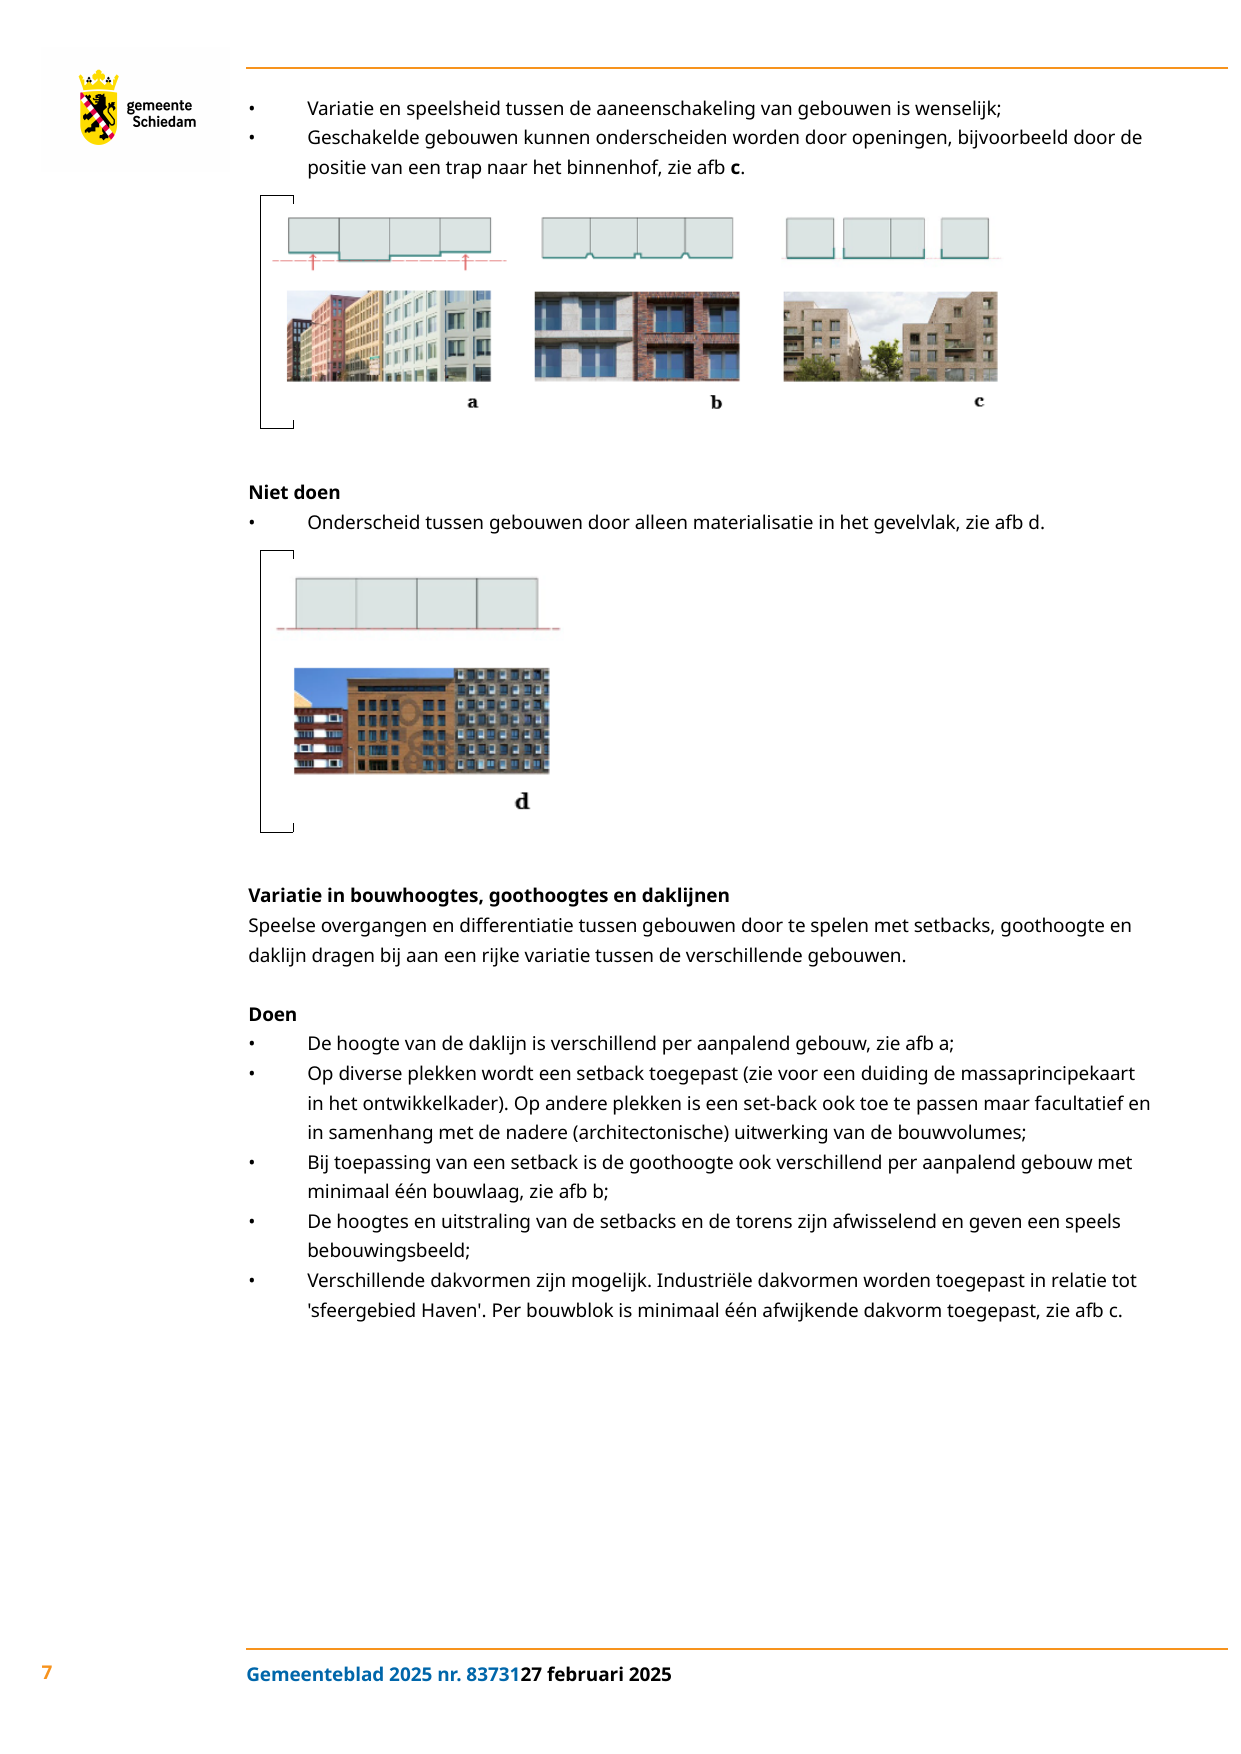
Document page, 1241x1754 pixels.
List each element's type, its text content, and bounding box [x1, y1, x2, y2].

list Variatie en speelsheid tussen de aaneenschakeling van gebouwen is wenselijk; [248, 95, 1152, 121]
list De hoogtes en uitstraling van de setbacks en de torens zijn afwisselend en geven een speels bebouwingsbeeld; [248, 1208, 1152, 1263]
list Onderscheid tussen gebouwen door alleen materialisatie in het gevelvlak, zie afb d. [248, 509, 1152, 534]
list Op diverse plekken wordt een setback toegepast (zie voor een duiding de massaprincipekaart in het ontwikkelkader). Op andere plekken is een set-back ook toe te passen maar facultatief en in samenhang met de nadere (architectonische) uitwerking van de bouwvolumes; [248, 1060, 1152, 1145]
picture [268, 204, 1008, 420]
picture [41, 47, 231, 172]
text Doen [248, 1001, 1152, 1027]
list De hoogte van de daklijn is verschillend per aanpalend gebouw, zie afb a; [248, 1031, 1152, 1056]
picture [268, 559, 565, 823]
list Geschakelde gebouwen kunnen onderscheiden worden door openingen, bijvoorbeeld door de positie van een trap naar het binnenhof, zie afb c. [248, 124, 1152, 180]
list Bij toepassing van een setback is de goothoogte ook verschillend per aanpalend gebouw met minimaal één bouwlaag, zie afb b; [248, 1149, 1152, 1204]
list Verschillende dakvormen zijn mogelijk. Industriële dakvormen worden toegepast in relatie tot 'sfeergebied Haven'. Per bouwblok is minimaal één afwijkende dakvorm toegepast, zie afb c. [248, 1267, 1152, 1322]
text Variatie in bouwhoogtes, goothoogtes en daklijnen [248, 883, 1152, 908]
text Niet doen [248, 479, 1152, 505]
text Speelse overgangen en differentiatie tussen gebouwen door te spelen met setbacks, goothoogte en daklijn dragen bij aan een rijke variatie tussen de verschillende gebouwen. [248, 912, 1152, 967]
